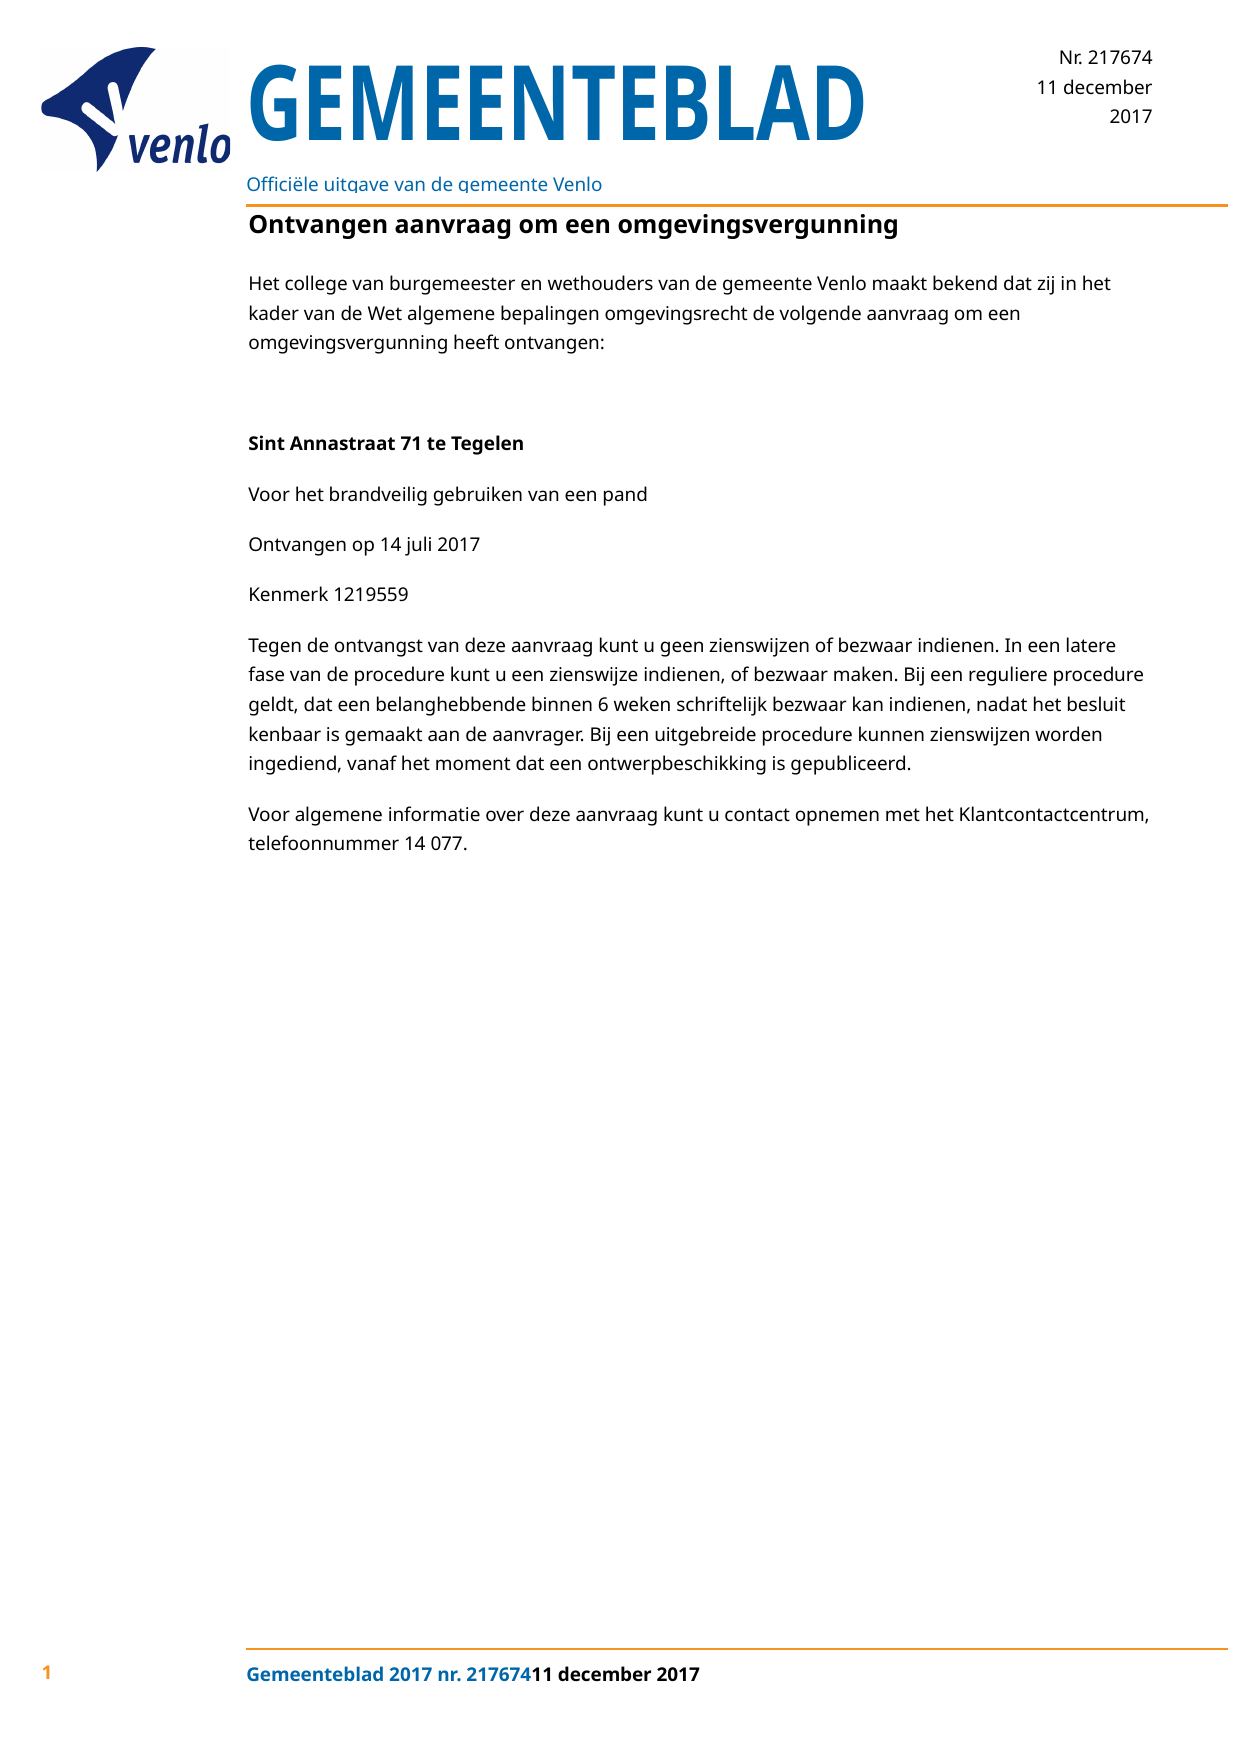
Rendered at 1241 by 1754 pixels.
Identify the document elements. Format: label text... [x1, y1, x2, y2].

text Sint Annastraat 71 te Tegelen [248, 430, 1152, 456]
text Ontvangen op 14 juli 2017 [248, 531, 1152, 557]
text Tegen de ontvangst van deze aanvraag kunt u geen zienswijzen of bezwaar indienen. In een latere fase van de procedure kunt u een zienswijze indienen, of bezwaar maken. Bij een reguliere procedure geldt, dat een belanghebbende binnen 6 weken schriftelijk bezwaar kan indienen, nadat het besluit kenbaar is gemaakt aan de aanvrager. Bij een uitgebreide procedure kunnen zienswijzen worden ingediend, vanaf het moment dat een ontwerpbeschikking is gepubliceerd. [248, 632, 1152, 776]
text Voor algemene informatie over deze aanvraag kunt u contact opnemen met het Klantcontactcentrum, telefoonnummer 14 077. [248, 801, 1152, 856]
picture [41, 47, 231, 172]
text Het college van burgemeester en wethouders van de gemeente Venlo maakt bekend dat zij in het kader van de Wet algemene bepalingen omgevingsrecht de volgende aanvraag om een omgevingsvergunning heeft ontvangen: [248, 270, 1152, 355]
text Kenmerk 1219559 [248, 582, 1152, 607]
text Ontvangen aanvraag om een omgevingsvergunning [248, 207, 1152, 241]
text Voor het brandveilig gebruiken van een pand [248, 481, 1152, 506]
